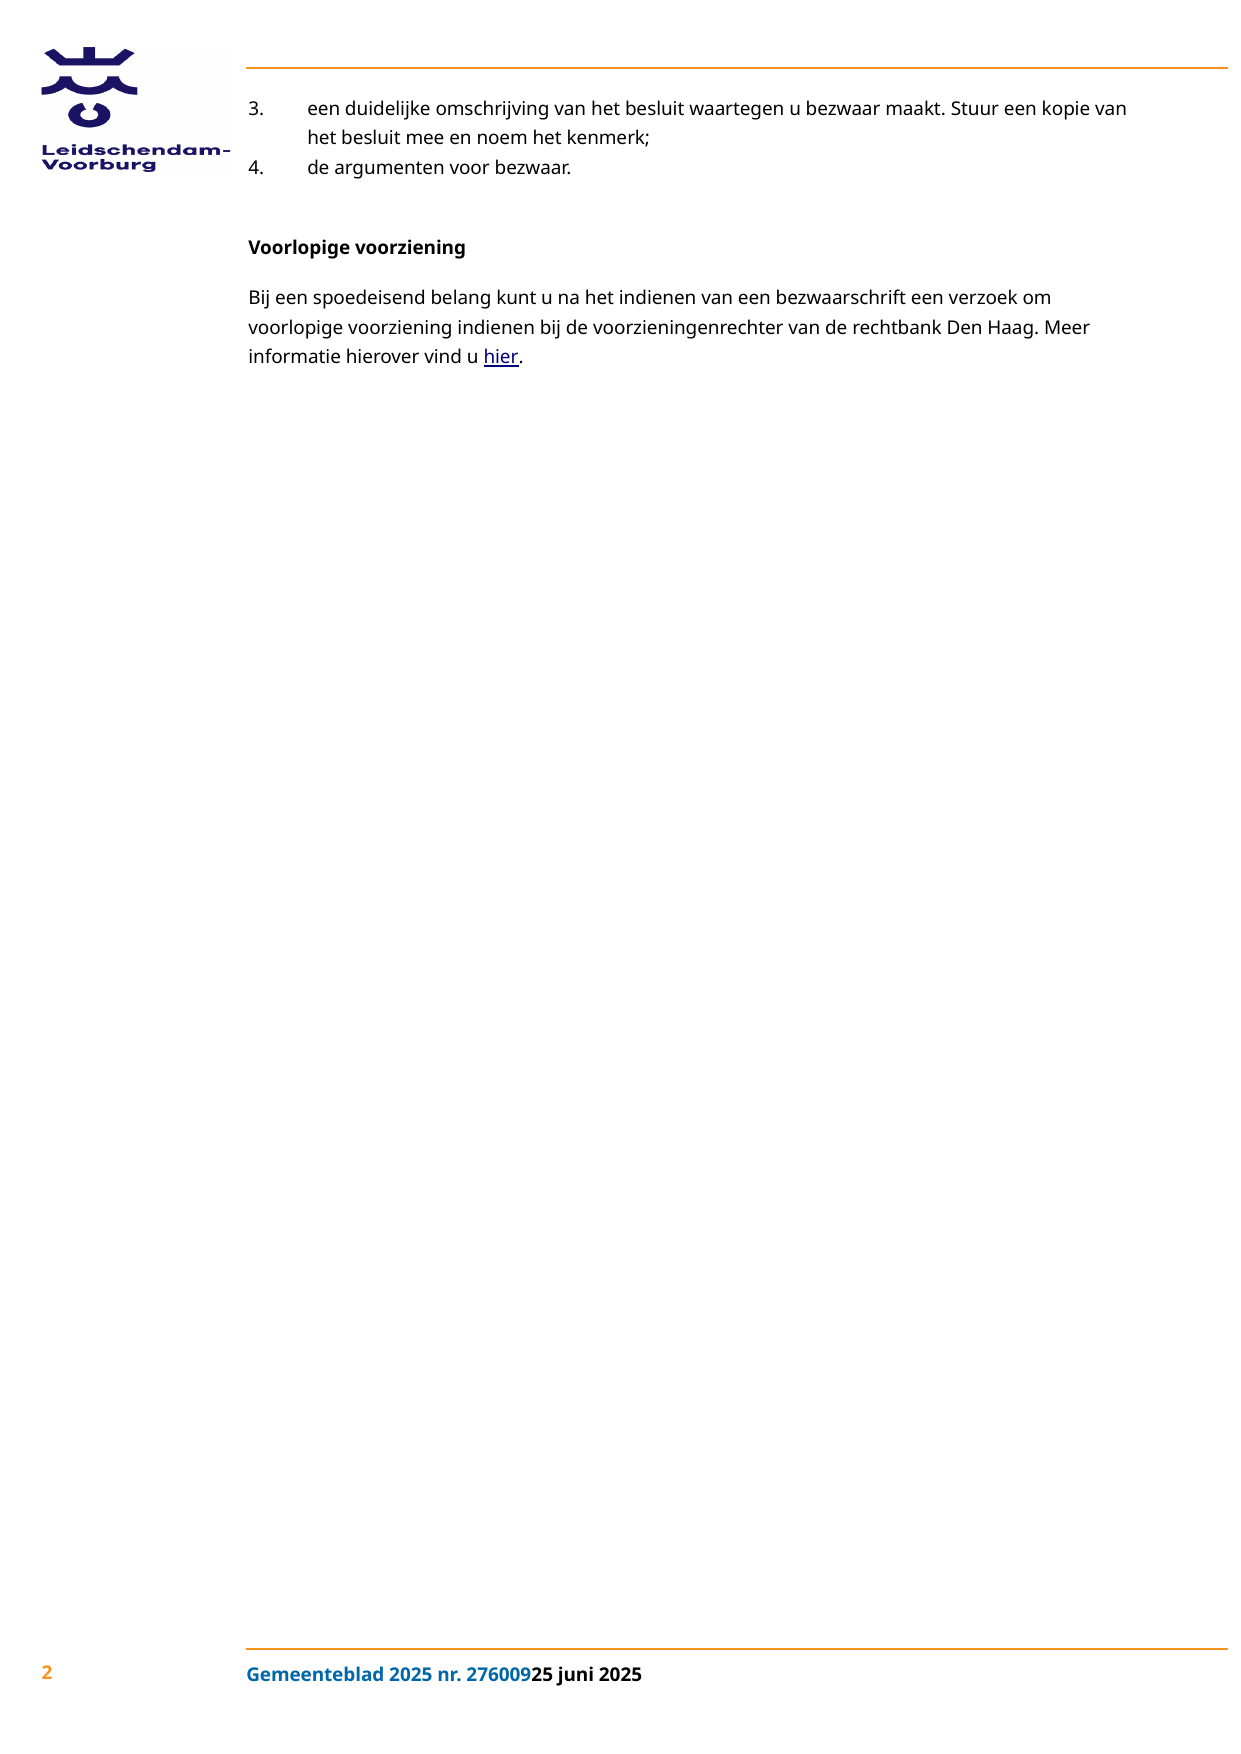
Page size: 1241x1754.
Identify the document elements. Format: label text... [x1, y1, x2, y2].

list een duidelijke omschrijving van het besluit waartegen u bezwaar maakt. Stuur een kopie van het besluit mee en noem het kenmerk; [248, 95, 1152, 150]
list de argumenten voor bezwaar. [248, 154, 1152, 180]
text Bij een spoedeisend belang kunt u na het indienen van een bezwaarschrift een verzoek om voorlopige voorziening indienen bij de voorzieningenrechter van de rechtbank Den Haag. Meer informatie hierover vind u hier. [248, 284, 1152, 369]
picture [41, 47, 231, 172]
text Voorlopige voorziening [248, 234, 1152, 260]
